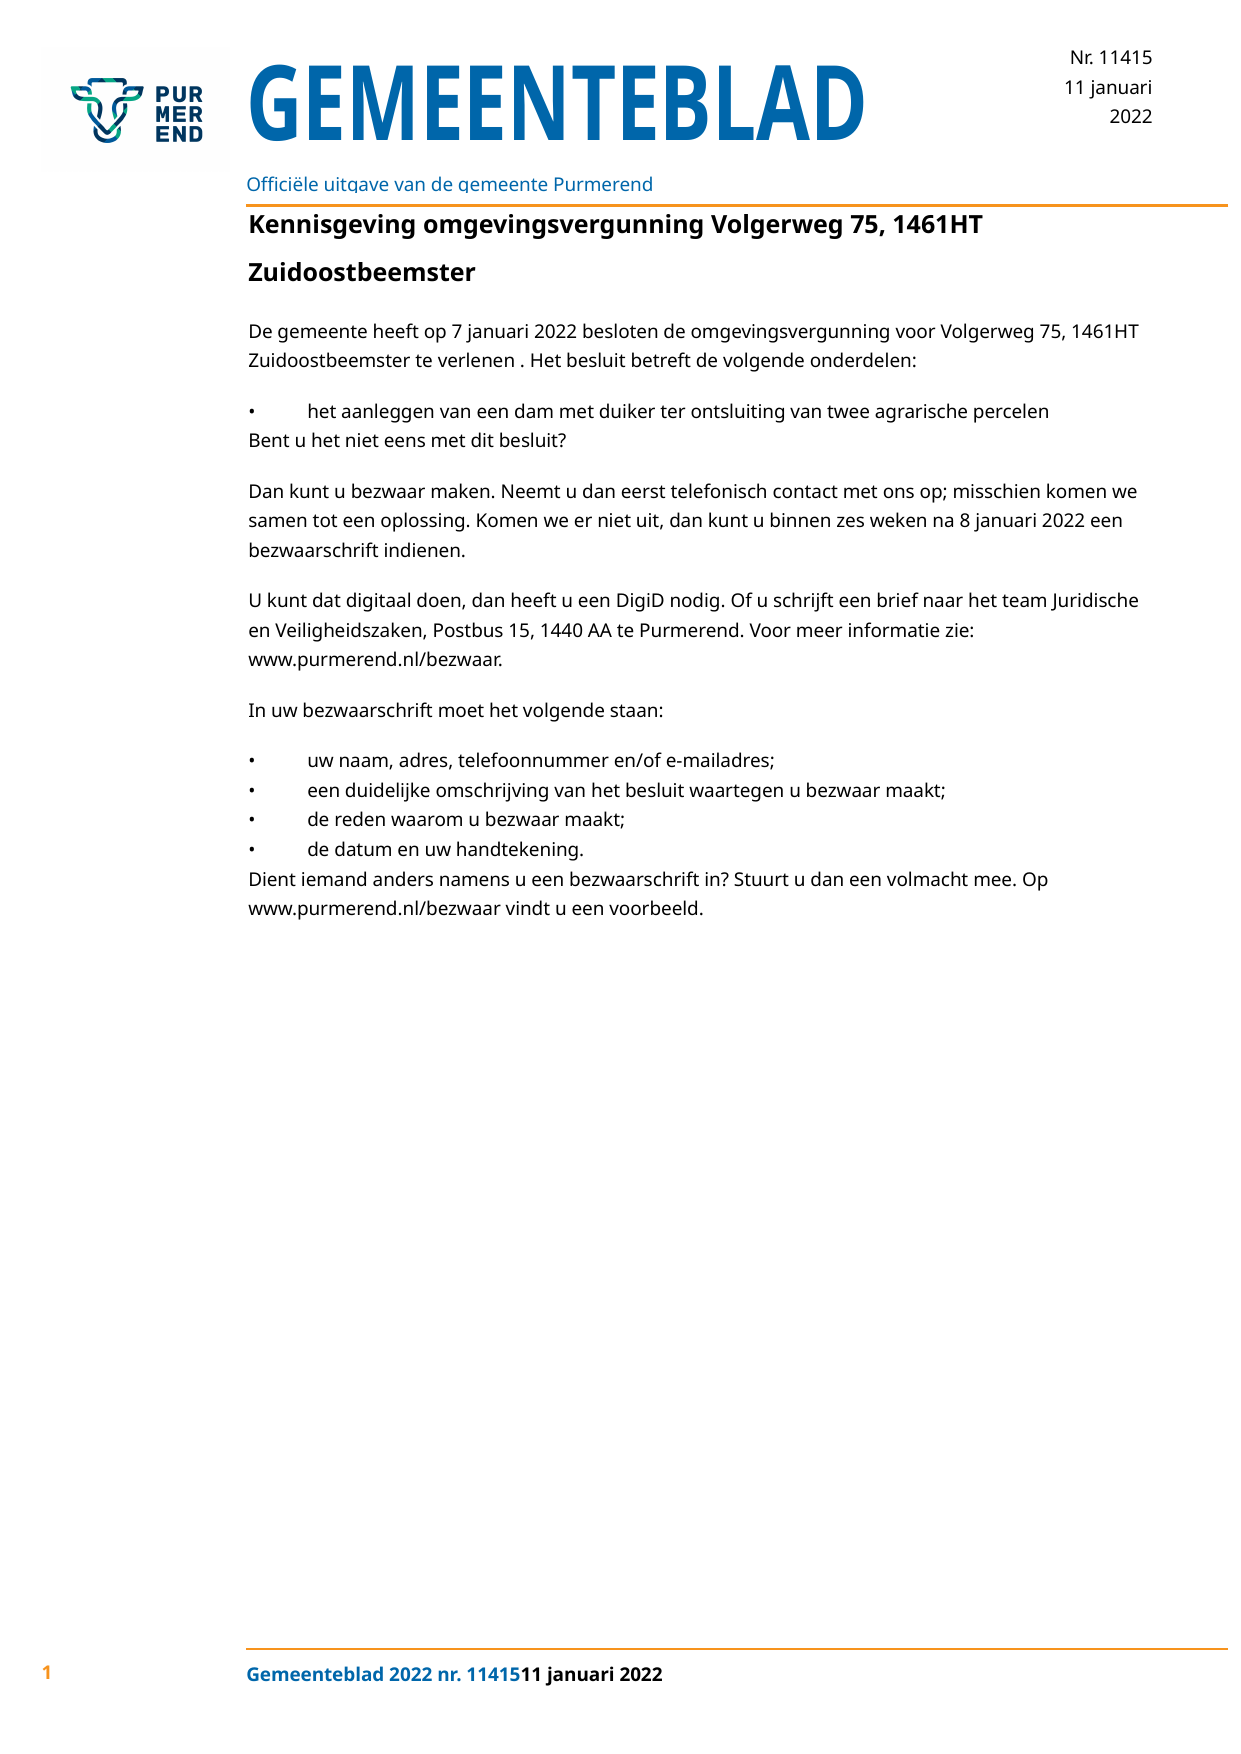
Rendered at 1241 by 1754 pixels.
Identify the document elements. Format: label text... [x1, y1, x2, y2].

text In uw bezwaarschrift moet het volgende staan: [248, 697, 1152, 723]
text Dan kunt u bezwaar maken. Neemt u dan eerst telefonisch contact met ons op; misschien komen we samen tot een oplossing. Komen we er niet uit, dan kunt u binnen zes weken na 8 januari 2022 een bezwaarschrift indienen. [248, 478, 1152, 563]
list de reden waarom u bezwaar maakt; [248, 807, 1152, 832]
list uw naam, adres, telefoonnummer en/of e-mailadres; [248, 747, 1152, 773]
text Kennisgeving omgevingsvergunning Volgerweg 75, 1461HT Zuidoostbeemster [248, 207, 1152, 288]
list het aanleggen van een dam met duiker ter ontsluiting van twee agrarische percelen [248, 398, 1152, 424]
list een duidelijke omschrijving van het besluit waartegen u bezwaar maakt; [248, 777, 1152, 803]
text U kunt dat digitaal doen, dan heeft u een DigiD nodig. Of u schrijft een brief naar het team Juridische en Veiligheidszaken, Postbus 15, 1440 AA te Purmerend. Voor meer informatie zie: www.purmerend.nl/bezwaar. [248, 587, 1152, 672]
text Dient iemand anders namens u een bezwaarschrift in? Stuurt u dan een volmacht mee. Op www.purmerend.nl/bezwaar vindt u een voorbeeld. [248, 866, 1152, 921]
list de datum en uw handtekening. [248, 836, 1152, 862]
picture [41, 47, 231, 172]
text Bent u het niet eens met dit besluit? [248, 427, 1152, 453]
text De gemeente heeft op 7 januari 2022 besloten de omgevingsvergunning voor Volgerweg 75, 1461HT Zuidoostbeemster te verlenen . Het besluit betreft de volgende onderdelen: [248, 318, 1152, 373]
